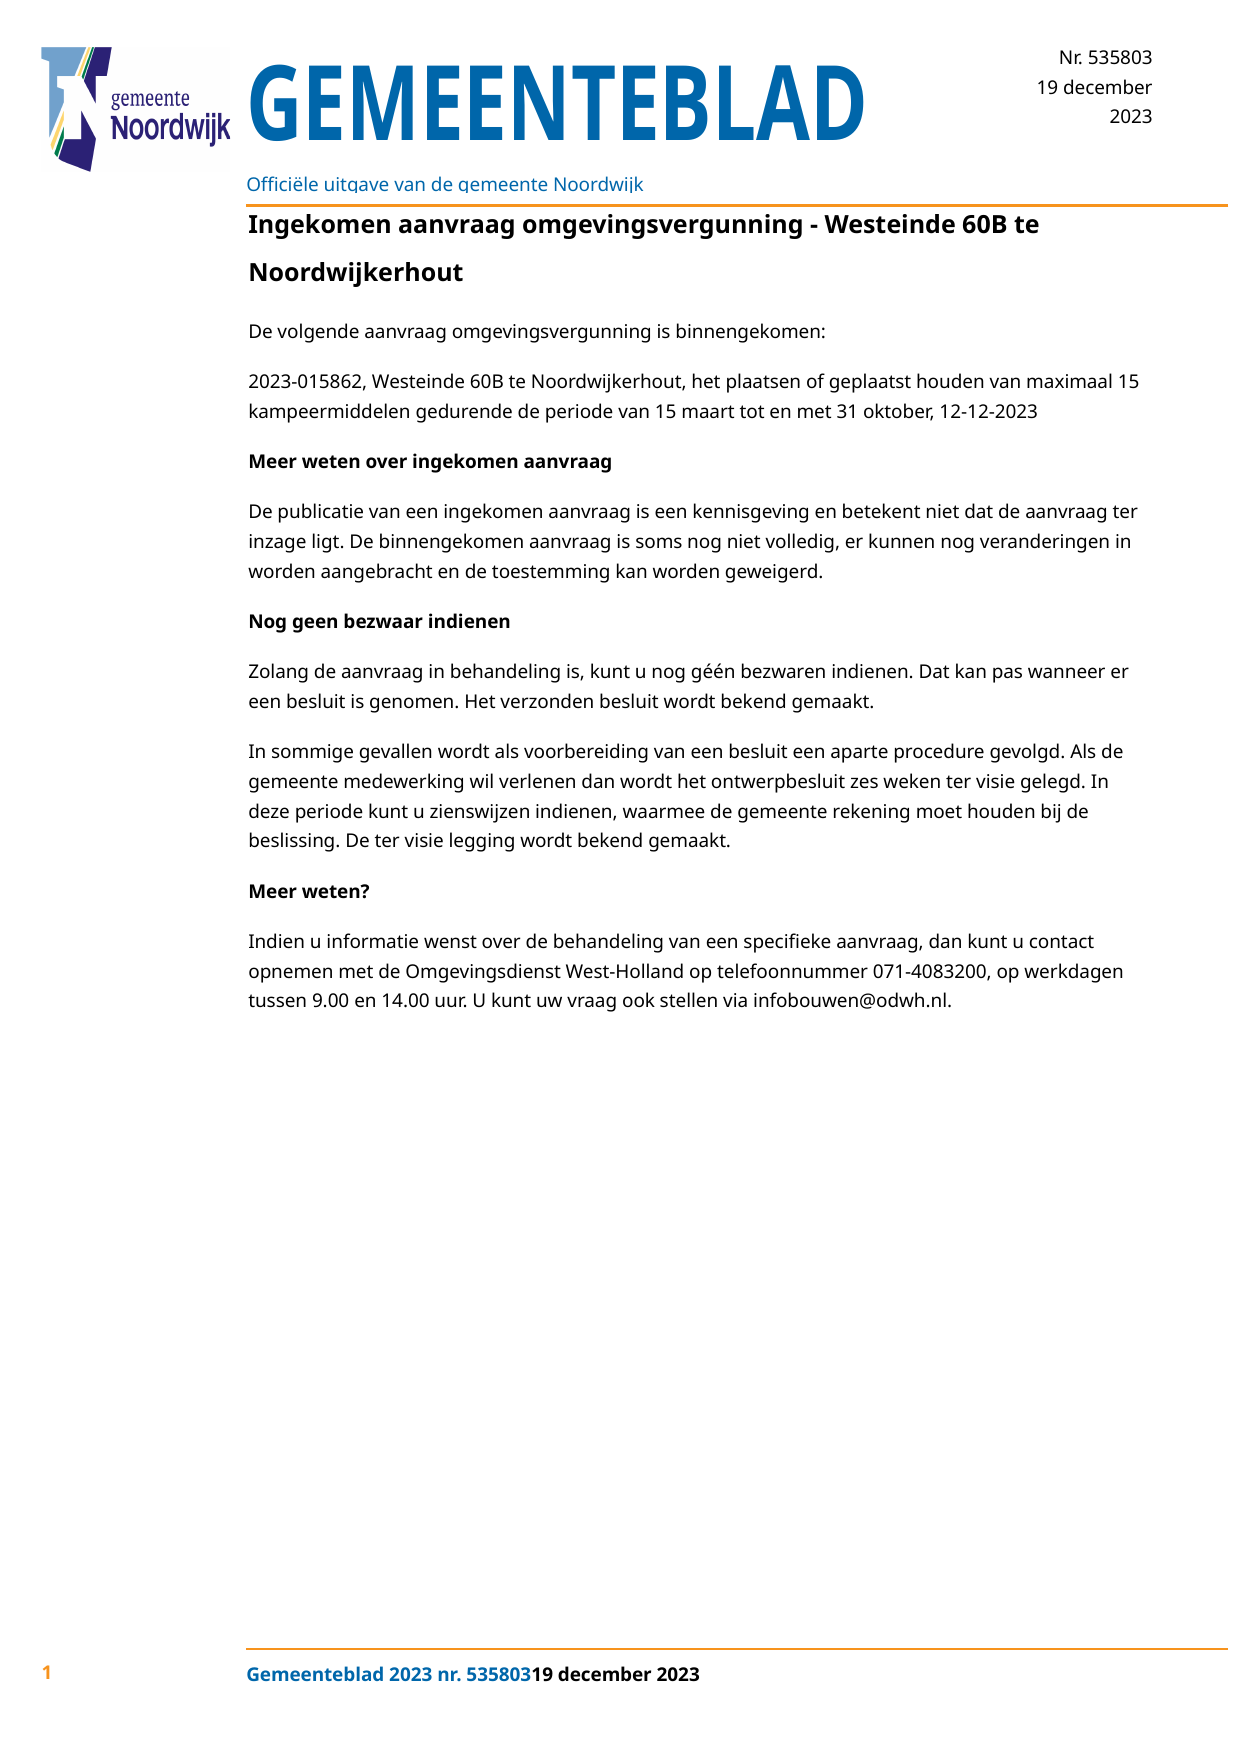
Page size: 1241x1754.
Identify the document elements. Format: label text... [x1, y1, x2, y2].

text De publicatie van een ingekomen aanvraag is een kennisgeving en betekent niet dat de aanvraag ter inzage ligt. De binnengekomen aanvraag is soms nog niet volledig, er kunnen nog veranderingen in worden aangebracht en de toestemming kan worden geweigerd. [248, 499, 1152, 584]
text Ingekomen aanvraag omgevingsvergunning - Westeinde 60B te Noordwijkerhout [248, 207, 1152, 288]
text Indien u informatie wenst over de behandeling van een specifieke aanvraag, dan kunt u contact opnemen met de Omgevingsdienst West-Holland op telefoonnummer 071-4083200, op werkdagen tussen 9.00 en 14.00 uur. U kunt uw vraag ook stellen via infobouwen@odwh.nl. [248, 928, 1152, 1013]
text De volgende aanvraag omgevingsvergunning is binnengekomen: [248, 318, 1152, 344]
text Nog geen bezwaar indienen [248, 608, 1152, 634]
text Meer weten? [248, 878, 1152, 904]
picture [41, 47, 231, 172]
text 2023-015862, Westeinde 60B te Noordwijkerhout, het plaatsen of geplaatst houden van maximaal 15 kampeermiddelen gedurende de periode van 15 maart tot en met 31 oktober, 12-12-2023 [248, 368, 1152, 424]
text Meer weten over ingekomen aanvraag [248, 448, 1152, 474]
text In sommige gevallen wordt als voorbereiding van een besluit een aparte procedure gevolgd. Als de gemeente medewerking wil verlenen dan wordt het ontwerpbesluit zes weken ter visie gelegd. In deze periode kunt u zienswijzen indienen, waarmee de gemeente rekening moet houden bij de beslissing. De ter visie legging wordt bekend gemaakt. [248, 739, 1152, 853]
text Zolang de aanvraag in behandeling is, kunt u nog géén bezwaren indienen. Dat kan pas wanneer er een besluit is genomen. Het verzonden besluit wordt bekend gemaakt. [248, 659, 1152, 714]
